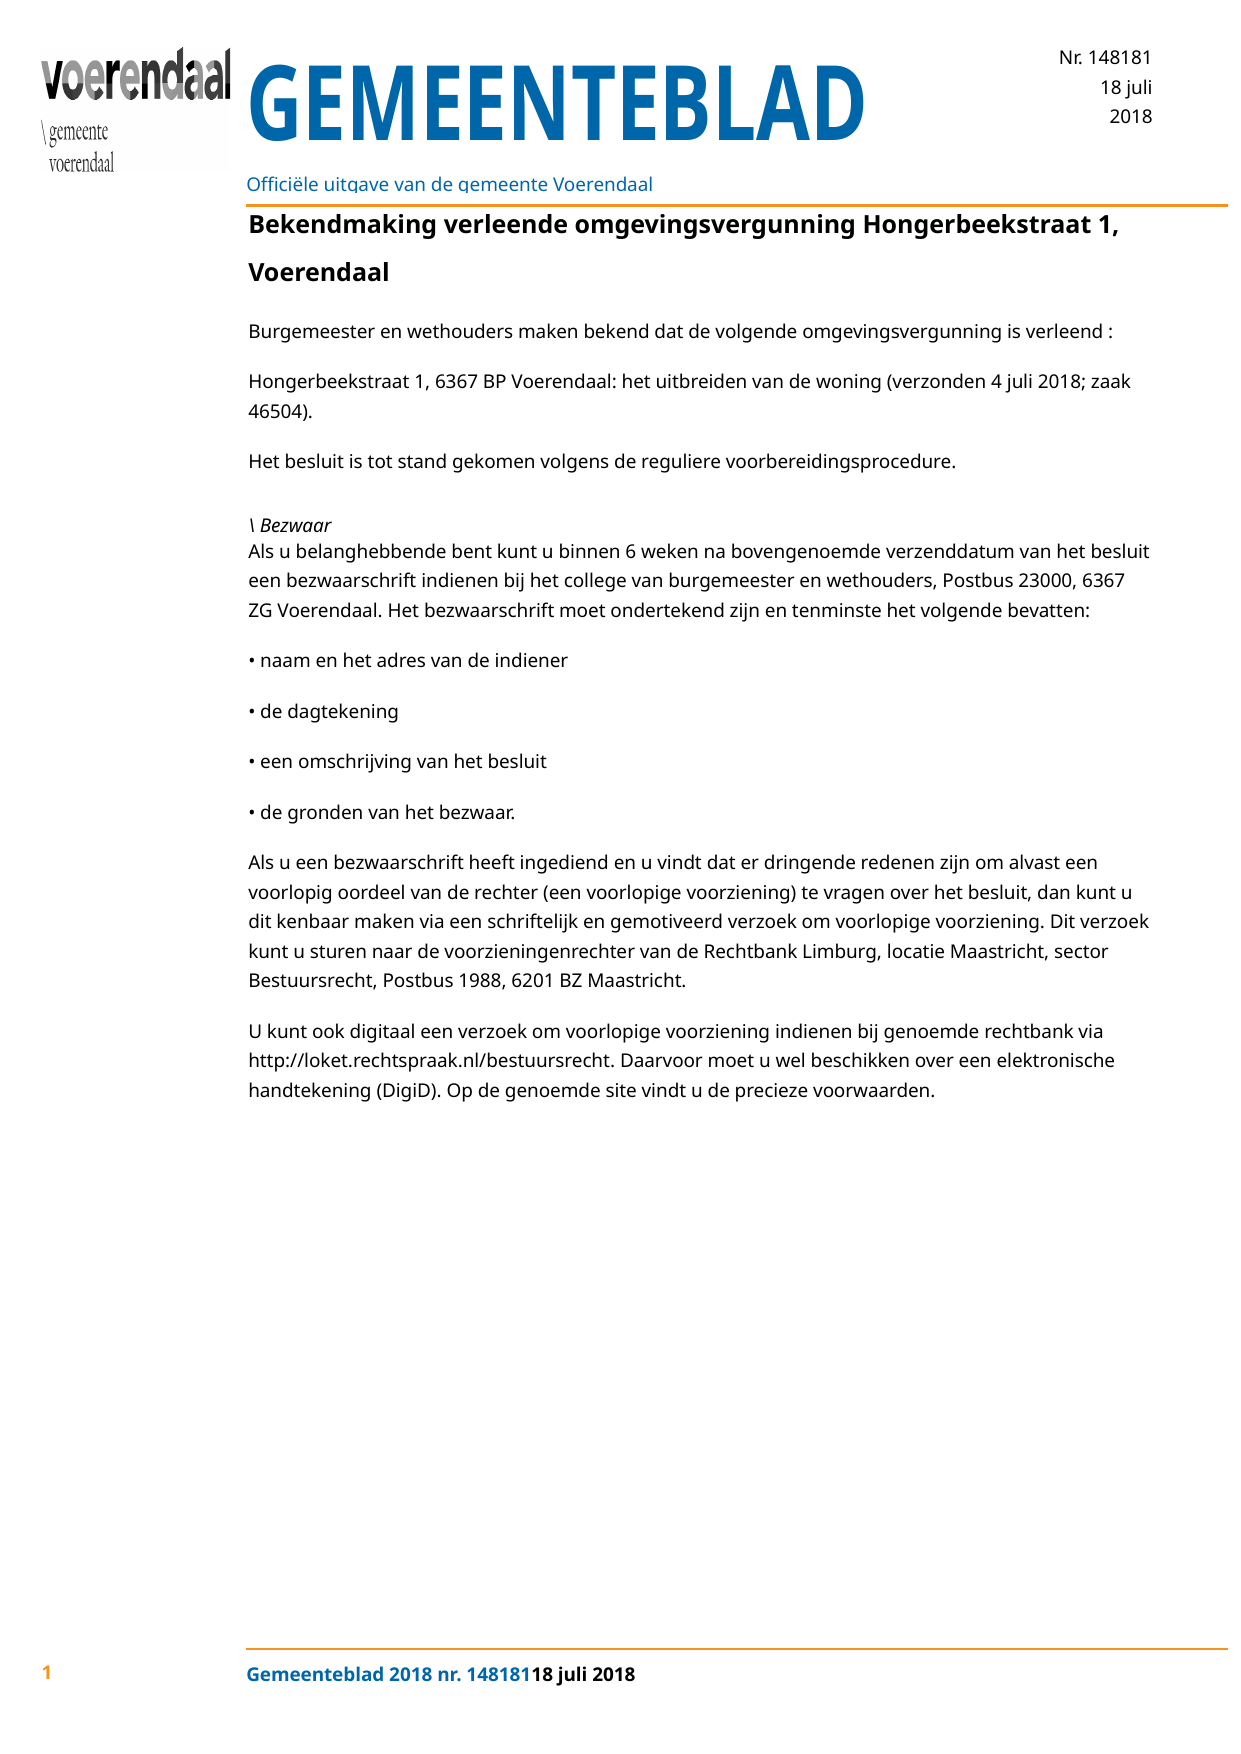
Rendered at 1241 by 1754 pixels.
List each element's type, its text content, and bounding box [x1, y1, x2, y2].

text \ Bezwaar [248, 512, 1152, 538]
text Burgemeester en wethouders maken bekend dat de volgende omgevingsvergunning is verleend : [248, 318, 1152, 344]
text • de dagtekening [248, 698, 1152, 724]
picture [41, 47, 231, 172]
text Als u belanghebbende bent kunt u binnen 6 weken na bovengenoemde verzenddatum van het besluit een bezwaarschrift indienen bij het college van burgemeester en wethouders, Postbus 23000, 6367 ZG Voerendaal. Het bezwaarschrift moet ondertekend zijn en tenminste het volgende bevatten: [248, 538, 1152, 623]
text Het besluit is tot stand gekomen volgens de reguliere voorbereidingsprocedure. [248, 448, 1152, 474]
text U kunt ook digitaal een verzoek om voorlopige voorziening indienen bij genoemde rechtbank via http://loket.rechtspraak.nl/bestuursrecht. Daarvoor moet u wel beschikken over een elektronische handtekening (DigiD). Op de genoemde site vindt u de precieze voorwaarden. [248, 1018, 1152, 1103]
text Bekendmaking verleende omgevingsvergunning Hongerbeekstraat 1, Voerendaal [248, 207, 1152, 288]
text Als u een bezwaarschrift heeft ingediend en u vindt dat er dringende redenen zijn om alvast een voorlopig oordeel van de rechter (een voorlopige voorziening) te vragen over het besluit, dan kunt u dit kenbaar maken via een schriftelijk en gemotiveerd verzoek om voorlopige voorziening. Dit verzoek kunt u sturen naar de voorzieningenrechter van de Rechtbank Limburg, locatie Maastricht, sector Bestuursrecht, Postbus 1988, 6201 BZ Maastricht. [248, 849, 1152, 993]
text Hongerbeekstraat 1, 6367 BP Voerendaal: het uitbreiden van de woning (verzonden 4 juli 2018; zaak 46504). [248, 368, 1152, 424]
text • de gronden van het bezwaar. [248, 799, 1152, 824]
text • naam en het adres van de indiener [248, 648, 1152, 673]
text • een omschrijving van het besluit [248, 748, 1152, 774]
